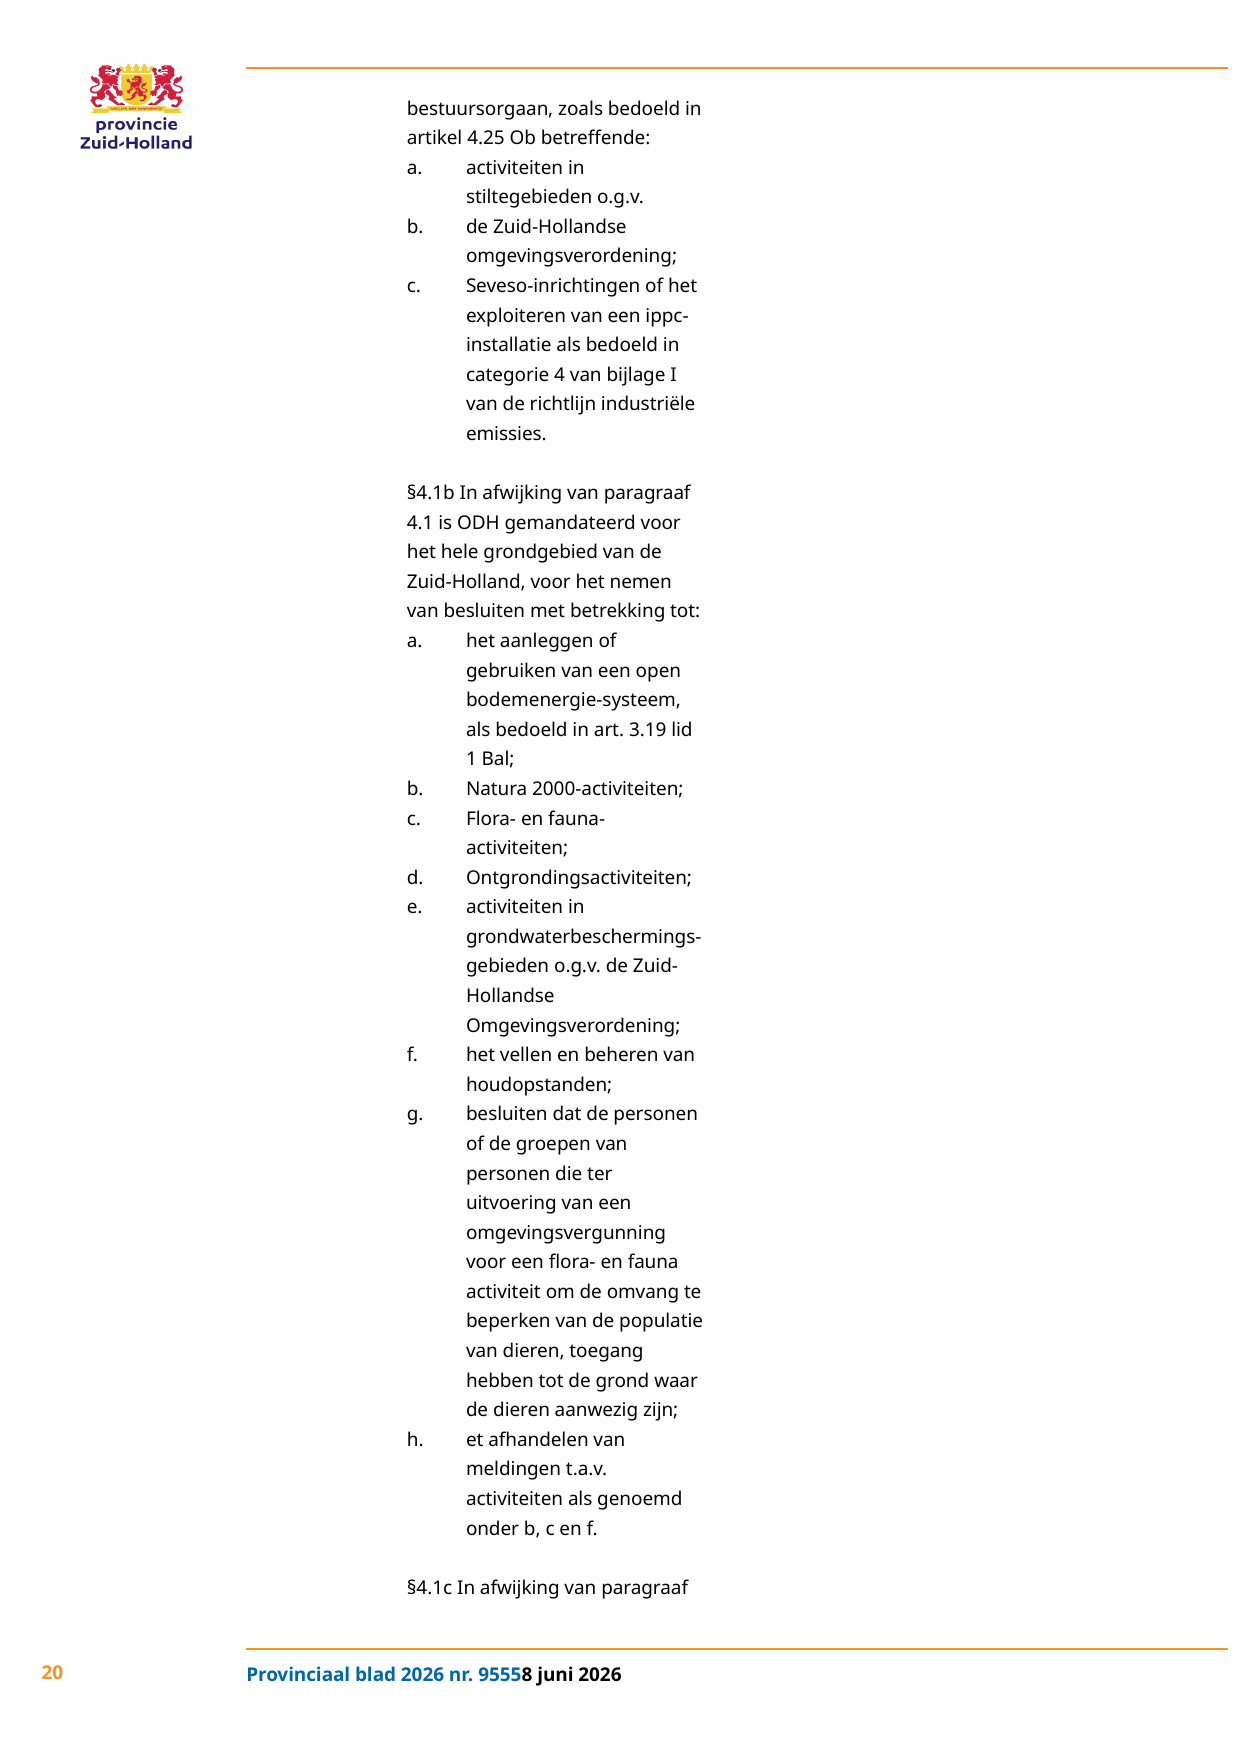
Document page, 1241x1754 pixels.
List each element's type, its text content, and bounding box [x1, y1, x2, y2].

picture [41, 47, 231, 172]
table_cell [993, 95, 1152, 1600]
table_cell [248, 95, 407, 1600]
table_cell [703, 95, 993, 1600]
table_cell bestuursorgaan, zoals bedoeld in artikel 4.25 Ob betreffende: activiteiten in stiltegebieden o.g.v. de Zuid-Hollandse omgevingsverordening; Seveso-inrichtingen of het exploiteren van een ippc-installatie als bedoeld in categorie 4 van bijlage I van de richtlijn industriële emissies. §4.1b In afwijking van paragraaf 4.1 is ODH gemandateerd voor het hele grondgebied van de Zuid-Holland, voor het nemen van besluiten met betrekking tot: het aanleggen of gebruiken van een open bodemenergie-systeem, als bedoeld in art. 3.19 lid 1 Bal; Natura 2000-activiteiten; Flora- en fauna-activiteiten; Ontgrondingsactiviteiten; activiteiten in grondwaterbeschermings-gebieden o.g.v. de Zuid-Hollandse Omgevingsverordening; het vellen en beheren van houdopstanden; besluiten dat de personen of de groepen van personen die ter uitvoering van een omgevingsvergunning voor een flora- en fauna activiteit om de omvang te beperken van de populatie van dieren, toegang hebben tot de grond waar de dieren aanwezig zijn; et afhandelen van meldingen t.a.v. activiteiten als genoemd onder b, c en f. §4.1c In afwijking van paragraaf [407, 95, 703, 1600]
